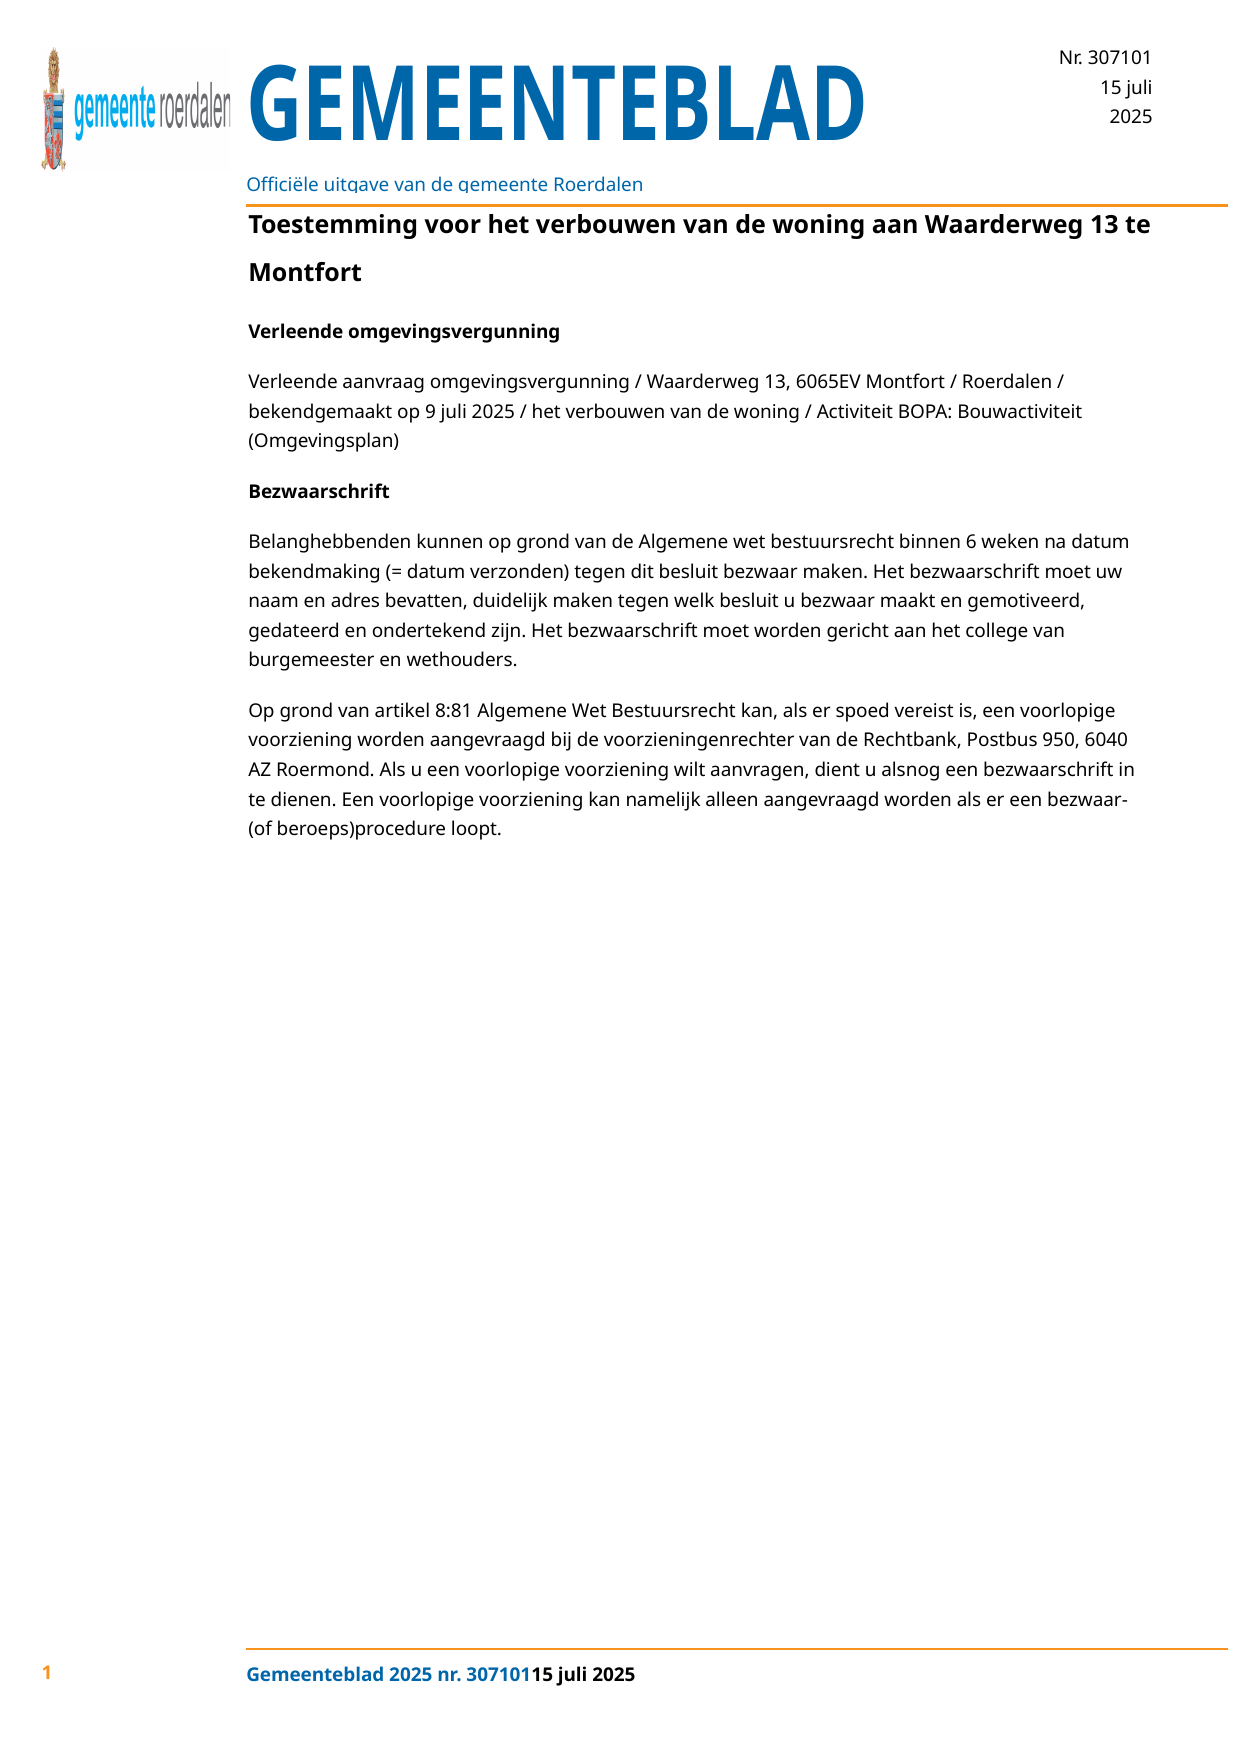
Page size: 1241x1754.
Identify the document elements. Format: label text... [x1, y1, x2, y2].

text Verleende omgevingsvergunning [248, 318, 1152, 344]
text Verleende aanvraag omgevingsvergunning / Waarderweg 13, 6065EV Montfort / Roerdalen / bekendgemaakt op 9 juli 2025 / het verbouwen van de woning / Activiteit BOPA: Bouwactiviteit (Omgevingsplan) [248, 368, 1152, 453]
text Belanghebbenden kunnen op grond van de Algemene wet bestuursrecht binnen 6 weken na datum bekendmaking (= datum verzonden) tegen dit besluit bezwaar maken. Het bezwaarschrift moet uw naam en adres bevatten, duidelijk maken tegen welk besluit u bezwaar maakt en gemotiveerd, gedateerd en ondertekend zijn. Het bezwaarschrift moet worden gericht aan het college van burgemeester en wethouders. [248, 528, 1152, 672]
text Bezwaarschrift [248, 478, 1152, 504]
text Toestemming voor het verbouwen van de woning aan Waarderweg 13 te Montfort [248, 207, 1152, 288]
text Op grond van artikel 8:81 Algemene Wet Bestuursrecht kan, als er spoed vereist is, een voorlopige voorziening worden aangevraagd bij de voorzieningenrechter van de Rechtbank, Postbus 950, 6040 AZ Roermond. Als u een voorlopige voorziening wilt aanvragen, dient u alsnog een bezwaarschrift in te dienen. Een voorlopige voorziening kan namelijk alleen aangevraagd worden als er een bezwaar- (of beroeps)procedure loopt. [248, 697, 1152, 841]
picture [41, 47, 231, 172]
